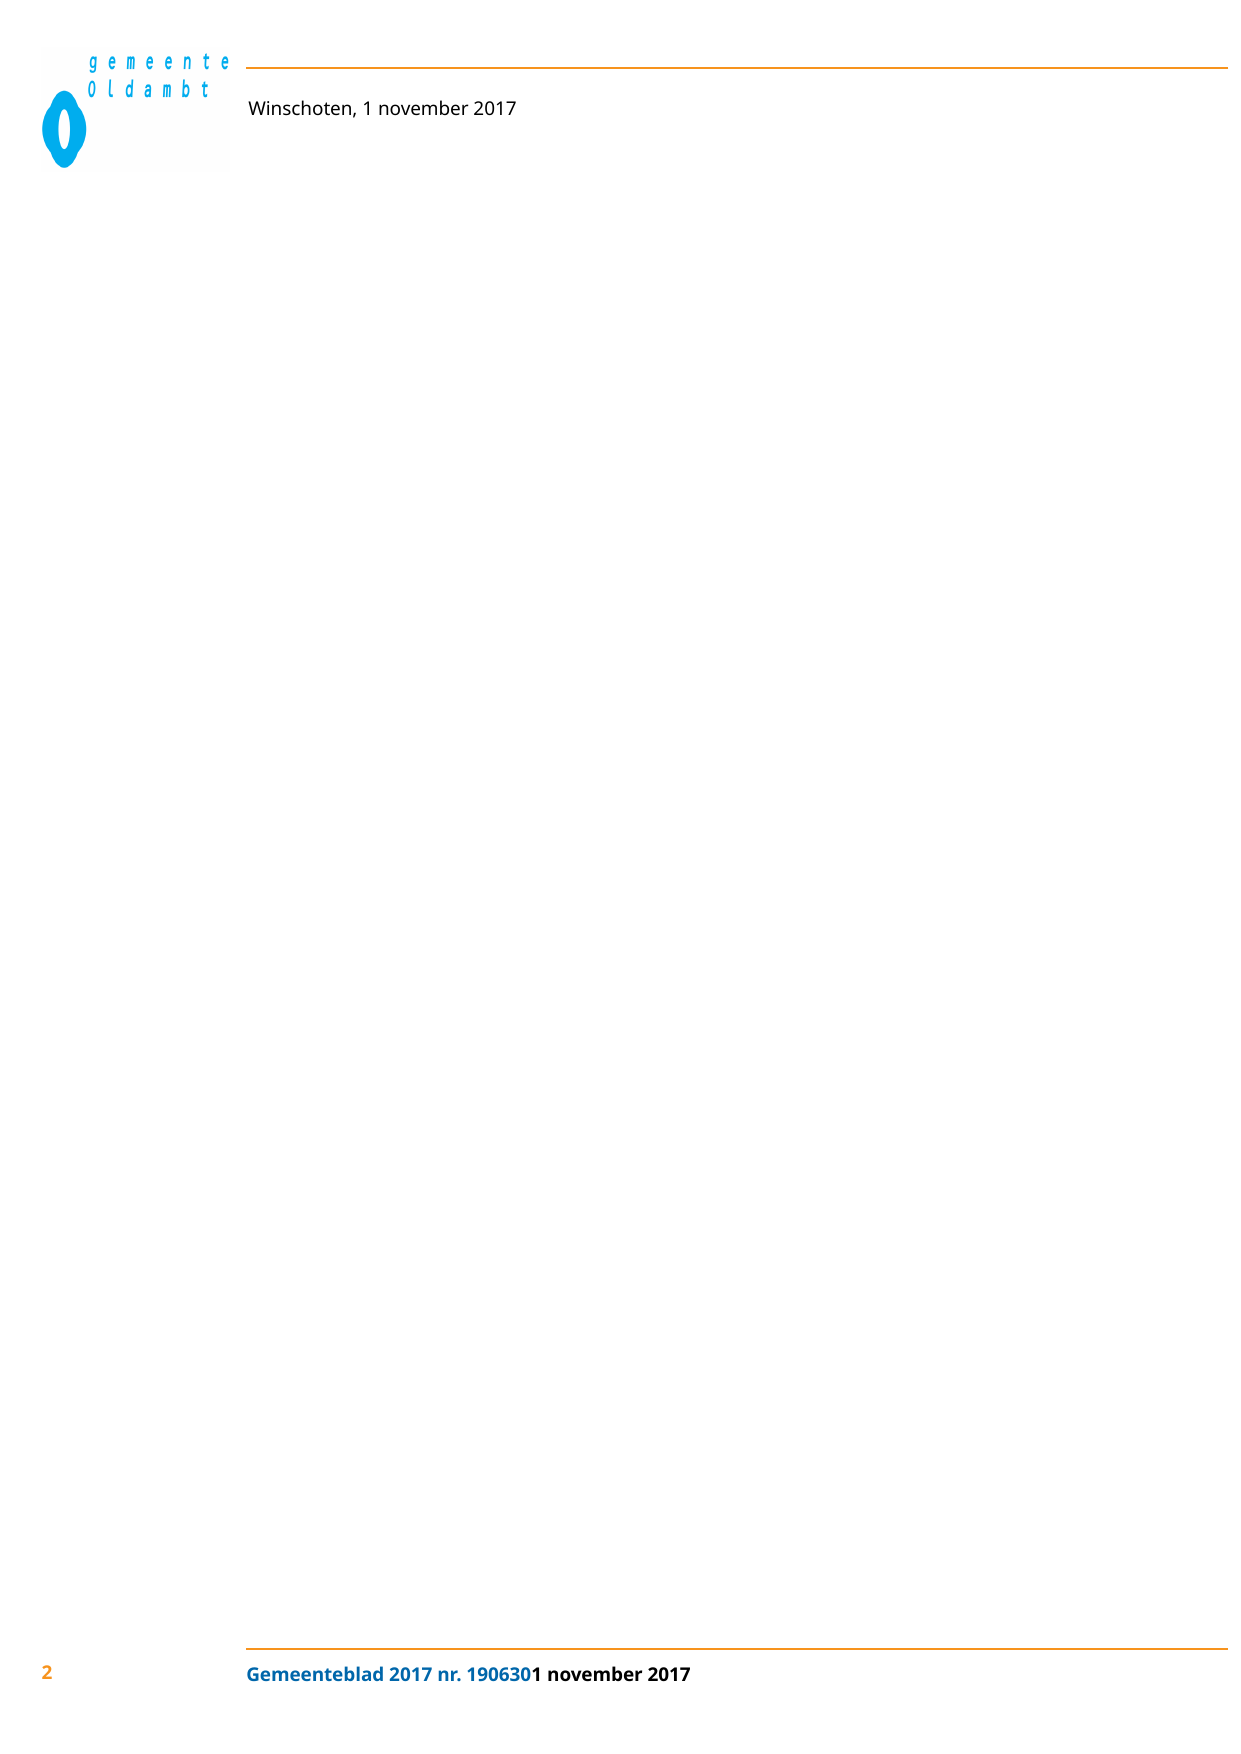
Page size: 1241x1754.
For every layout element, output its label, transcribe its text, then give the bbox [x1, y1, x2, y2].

picture [41, 47, 231, 172]
text Winschoten, 1 november 2017 [248, 95, 1152, 121]
